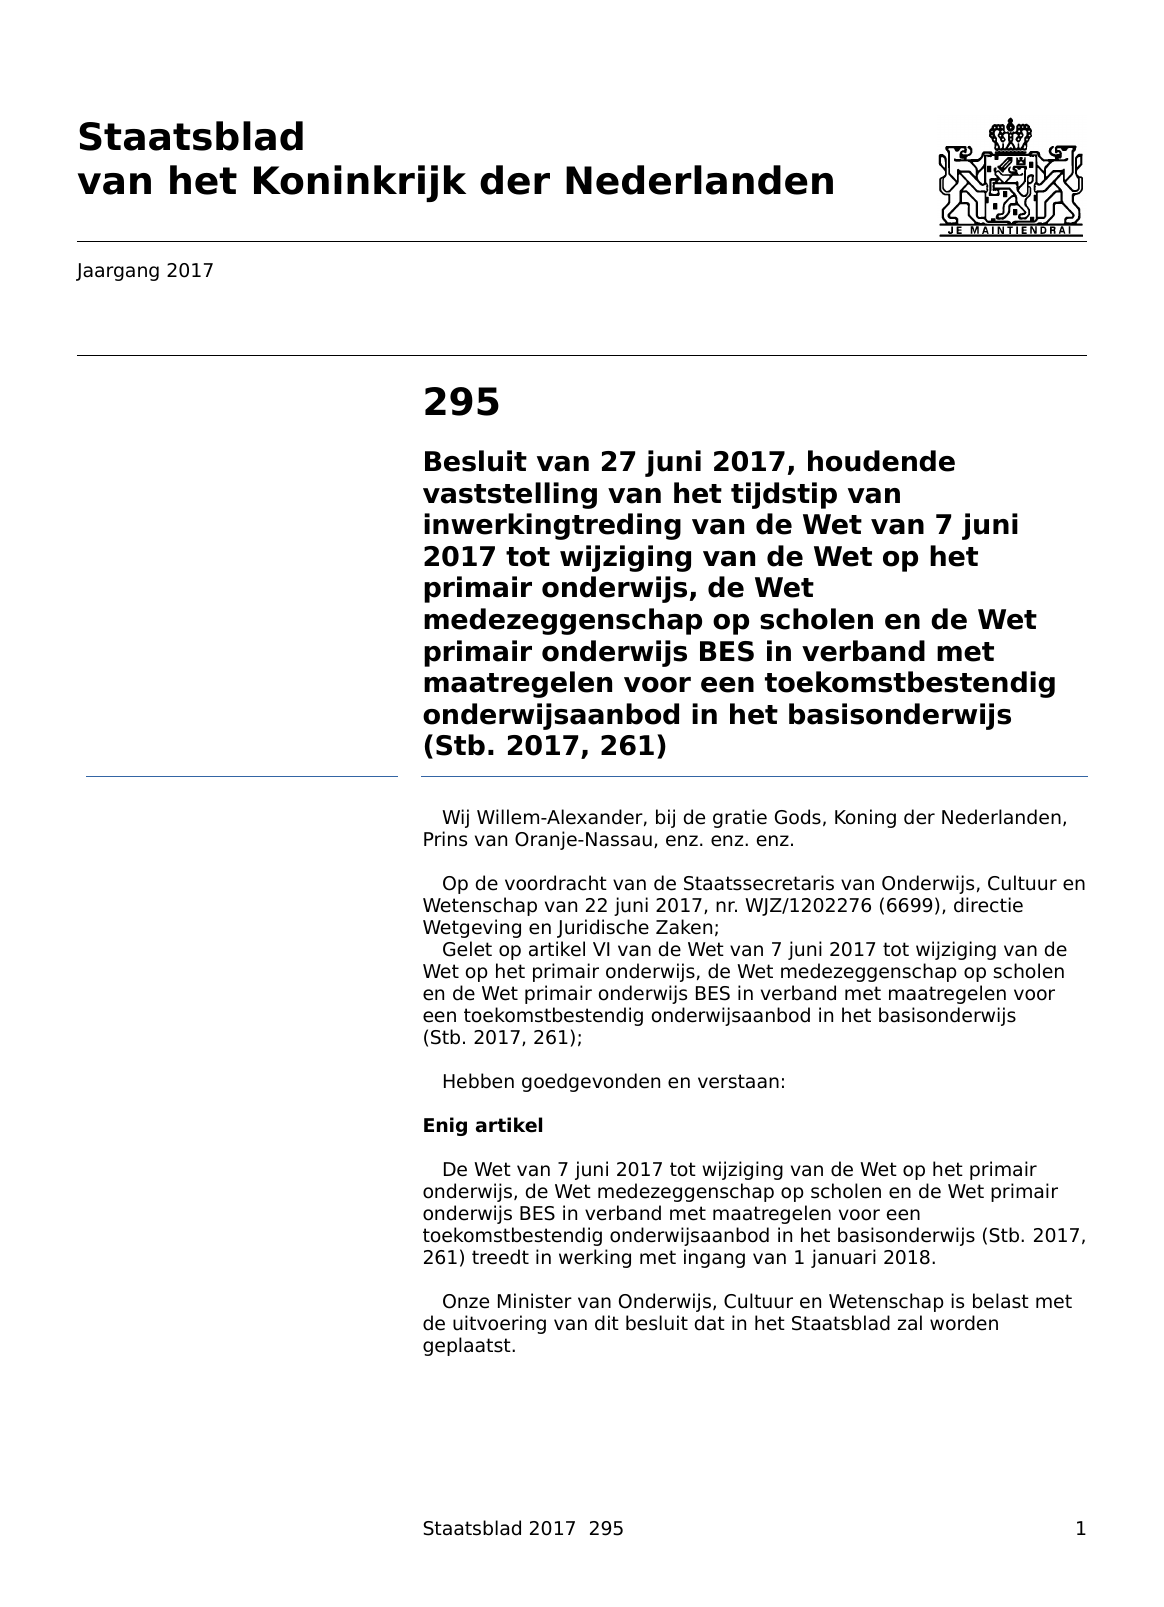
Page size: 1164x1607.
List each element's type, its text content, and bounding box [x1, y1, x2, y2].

picture [936, 115, 1087, 240]
text Op de voordracht van de Staatssecretaris van Onderwijs, Cultuur en Wetenschap van 22 juni 2017, nr. WJZ/1202276 (6699), directie Wetgeving en Juridische Zaken; [422, 873, 1087, 939]
text Onze Minister van Onderwijs, Cultuur en Wetenschap is belast met de uitvoering van dit besluit dat in het Staatsblad zal worden geplaatst. [422, 1291, 1087, 1357]
table_header Staatsblad van het Koninkrijk der Nederlanden [77, 100, 886, 241]
text Wij Willem-Alexander, bij de gratie Gods, Koning der Nederlanden, Prins van Oranje-Nassau, enz. enz. enz. [422, 807, 1087, 851]
subtitle 295 [422, 381, 1087, 424]
subtitle Enig artikel [422, 1115, 1087, 1137]
text Hebben goedgevonden en verstaan: [422, 1071, 1087, 1093]
table_cell Jaargang 2017 [77, 242, 1087, 355]
text De Wet van 7 juni 2017 tot wijziging van de Wet op het primair onderwijs, de Wet medezeggenschap op scholen en de Wet primair onderwijs BES in verband met maatregelen voor een toekomstbestendig onderwijsaanbod in het basisonderwijs (Stb. 2017, 261) treedt in werking met ingang van 1 januari 2018. [422, 1159, 1087, 1269]
text Besluit van 27 juni 2017, houdende vaststelling van het tijdstip van inwerkingtreding van de Wet van 7 juni 2017 tot wijziging van de Wet op het primair onderwijs, de Wet medezeggenschap op scholen en de Wet primair onderwijs BES in verband met maatregelen voor een toekomstbestendig onderwijsaanbod in het basisonderwijs (Stb. 2017, 261) [422, 447, 1087, 762]
table_header [886, 100, 1087, 241]
text Gelet op artikel VI van de Wet van 7 juni 2017 tot wijziging van de Wet op het primair onderwijs, de Wet medezeggenschap op scholen en de Wet primair onderwijs BES in verband met maatregelen voor een toekomstbestendig onderwijsaanbod in het basisonderwijs (Stb. 2017, 261); [422, 939, 1087, 1048]
